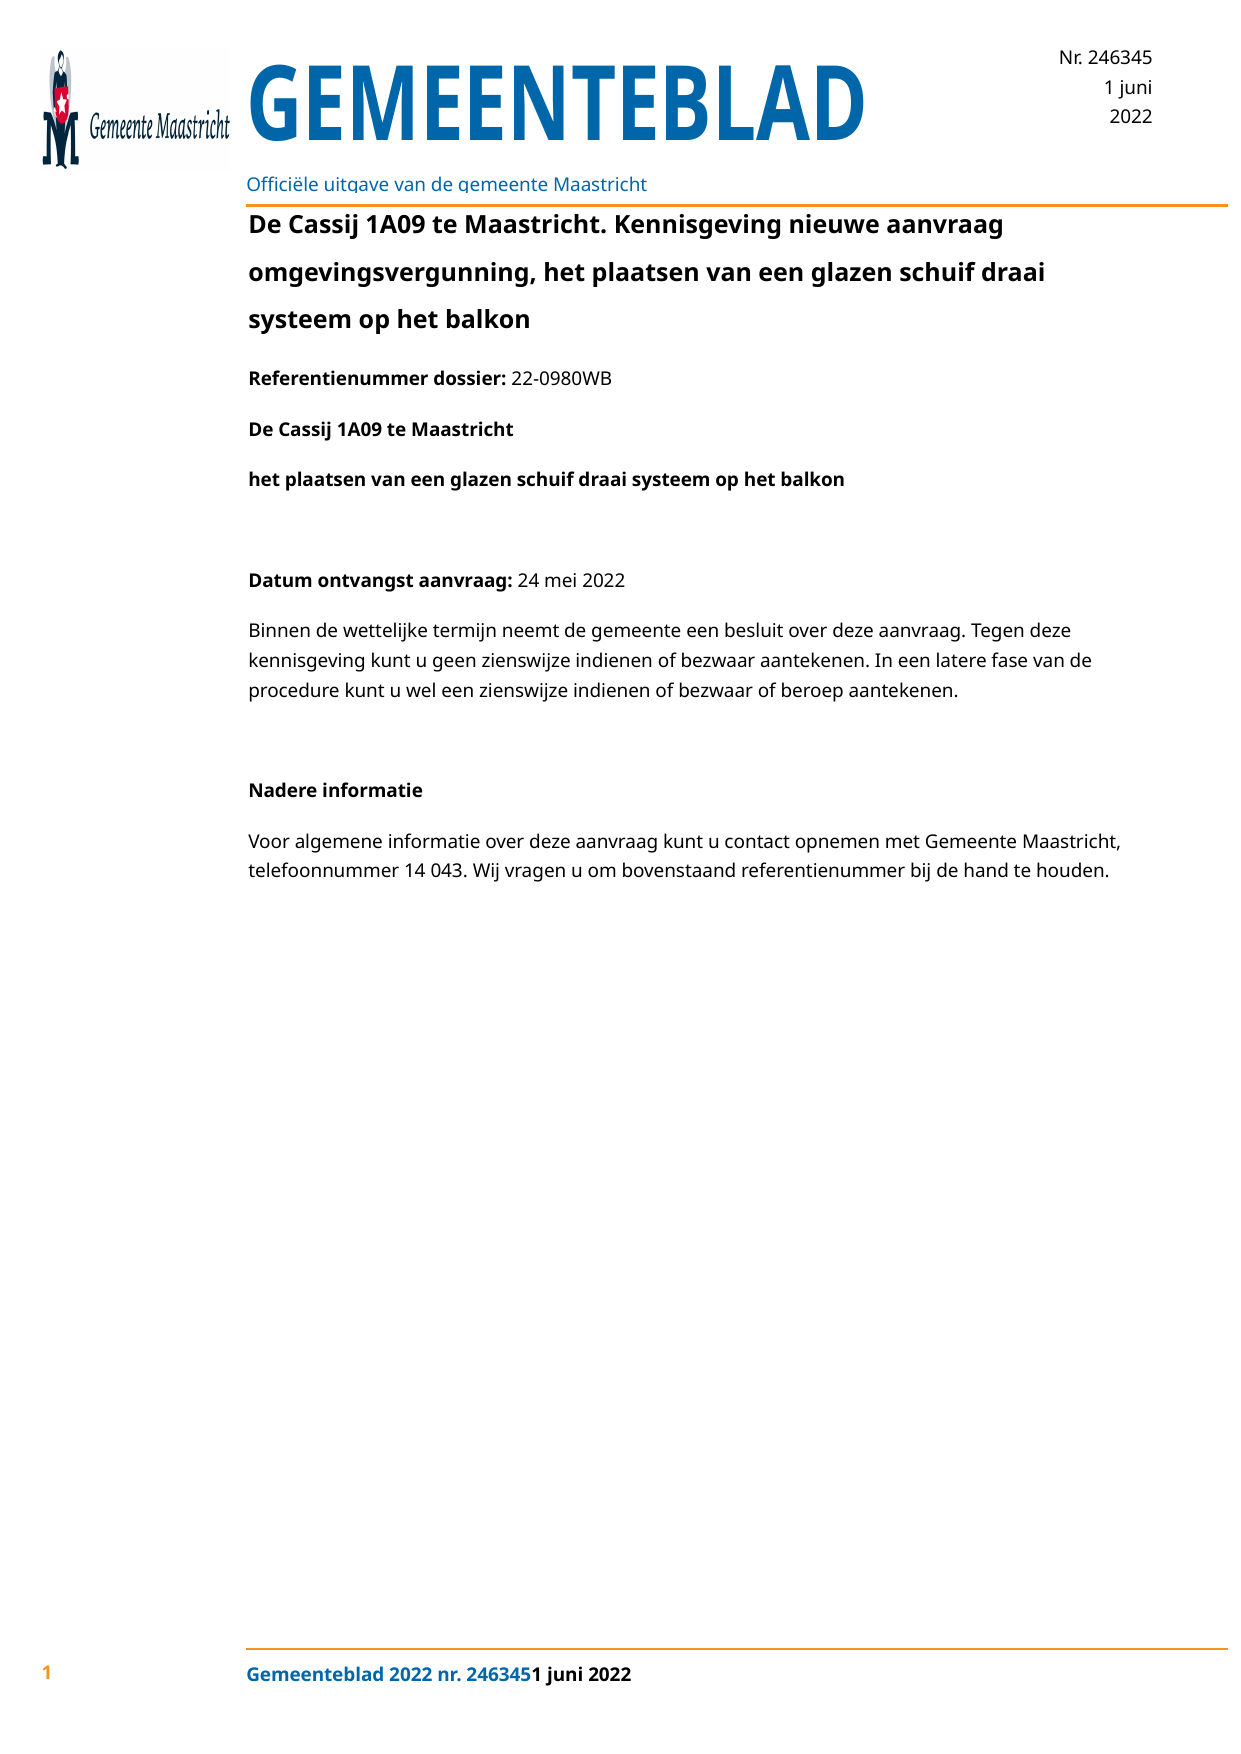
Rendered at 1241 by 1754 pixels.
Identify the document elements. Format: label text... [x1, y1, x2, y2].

picture [41, 47, 231, 172]
text het plaatsen van een glazen schuif draai systeem op het balkon [248, 466, 1152, 492]
text Nadere informatie [248, 778, 1152, 803]
text Binnen de wettelijke termijn neemt de gemeente een besluit over deze aanvraag. Tegen deze kennisgeving kunt u geen zienswijze indienen of bezwaar aantekenen. In een latere fase van de procedure kunt u wel een zienswijze indienen of bezwaar of beroep aantekenen. [248, 618, 1152, 702]
text Referentienummer dossier: 22-0980WB [248, 366, 1152, 391]
text Voor algemene informatie over deze aanvraag kunt u contact opnemen met Gemeente Maastricht, telefoonnummer 14 043. Wij vragen u om bovenstaand referentienummer bij de hand te houden. [248, 828, 1152, 883]
text Datum ontvangst aanvraag: 24 mei 2022 [248, 567, 1152, 593]
text De Cassij 1A09 te Maastricht [248, 416, 1152, 442]
text De Cassij 1A09 te Maastricht. Kennisgeving nieuwe aanvraag omgevingsvergunning, het plaatsen van een glazen schuif draai systeem op het balkon [248, 207, 1152, 336]
